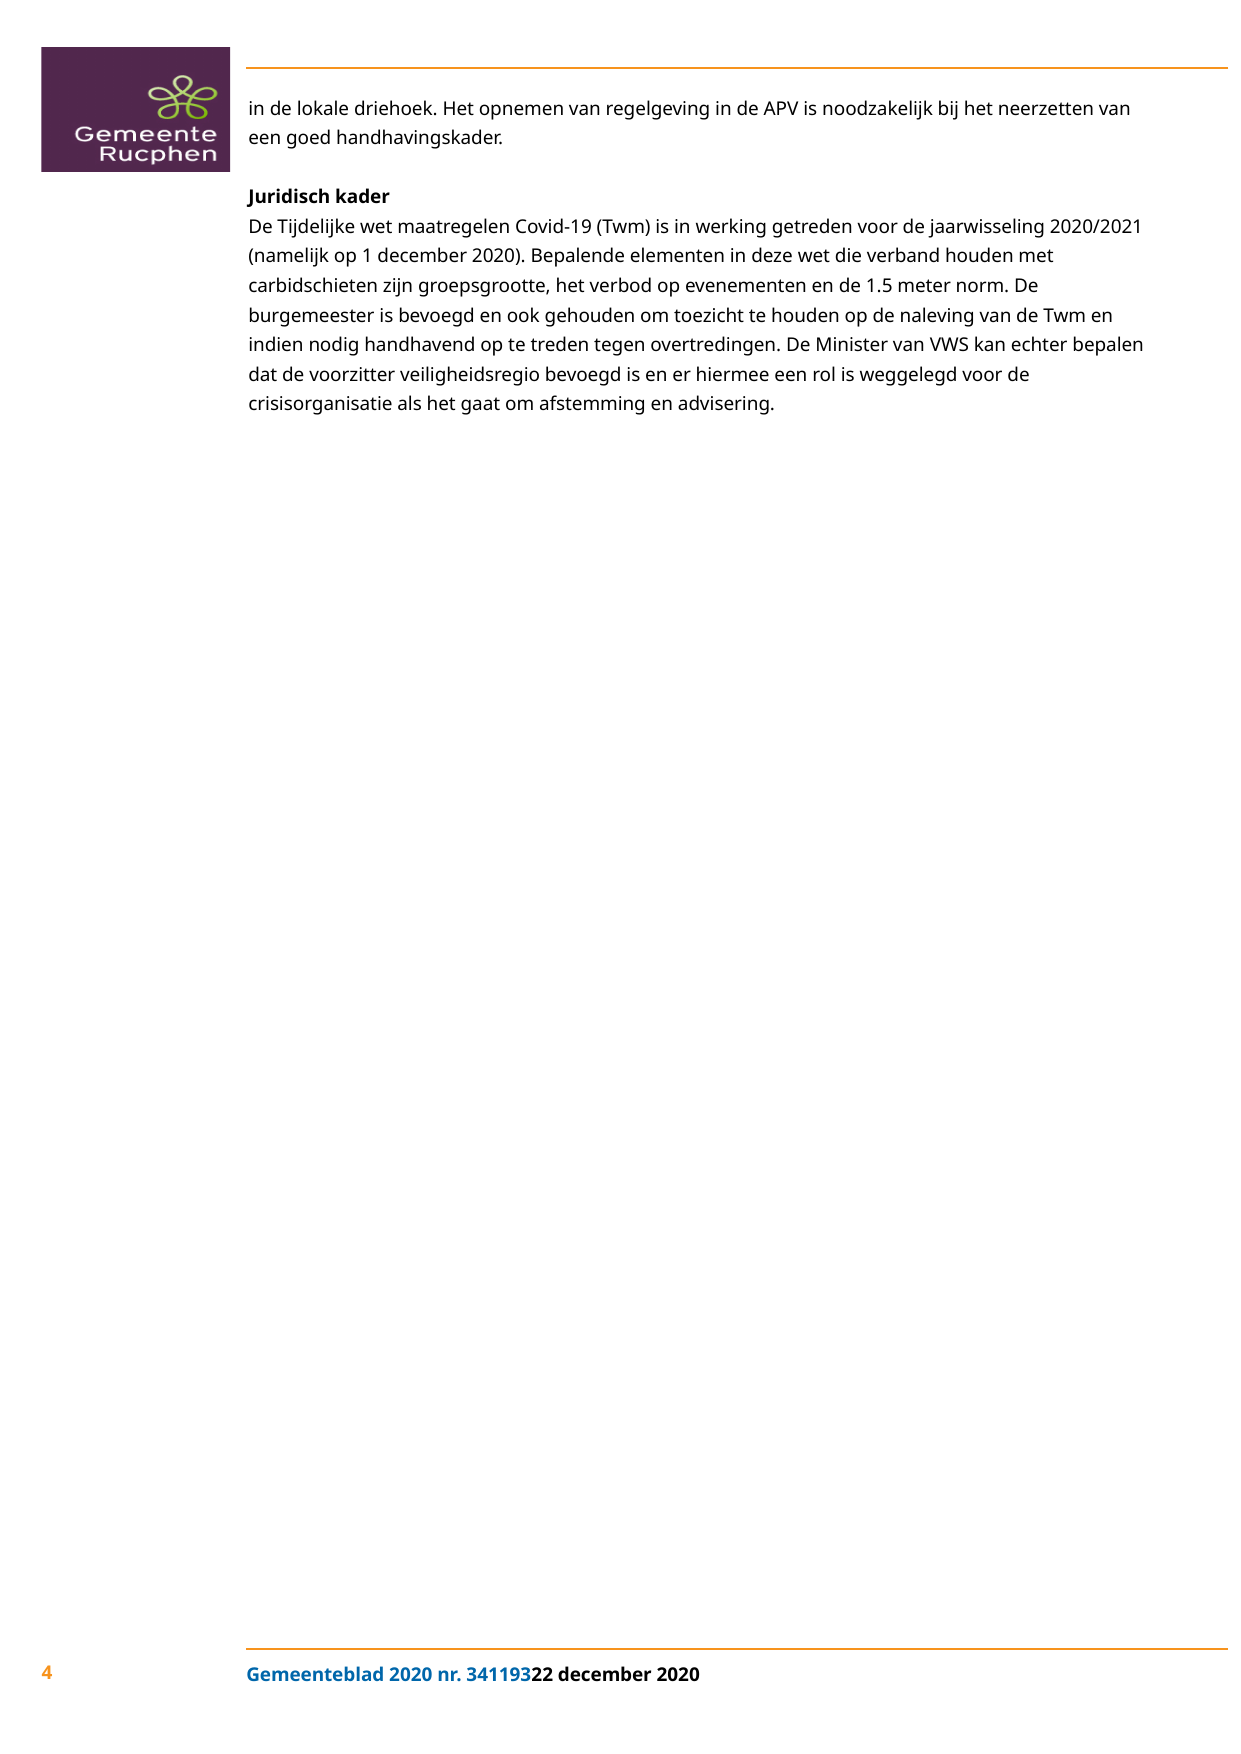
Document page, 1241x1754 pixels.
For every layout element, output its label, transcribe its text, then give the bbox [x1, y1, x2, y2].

picture [41, 47, 231, 172]
text in de lokale driehoek. Het opnemen van regelgeving in de APV is noodzakelijk bij het neerzetten van een goed handhavingskader. [248, 95, 1152, 150]
text Juridisch kader [248, 183, 1152, 209]
text De Tijdelijke wet maatregelen Covid-19 (Twm) is in werking getreden voor de jaarwisseling 2020/2021 (namelijk op 1 december 2020). Bepalende elementen in deze wet die verband houden met carbidschieten zijn groepsgrootte, het verbod op evenementen en de 1.5 meter norm. De burgemeester is bevoegd en ook gehouden om toezicht te houden op de naleving van de Twm en indien nodig handhavend op te treden tegen overtredingen. De Minister van VWS kan echter bepalen dat de voorzitter veiligheidsregio bevoegd is en er hiermee een rol is weggelegd voor de crisisorganisatie als het gaat om afstemming en advisering. [248, 213, 1152, 416]
